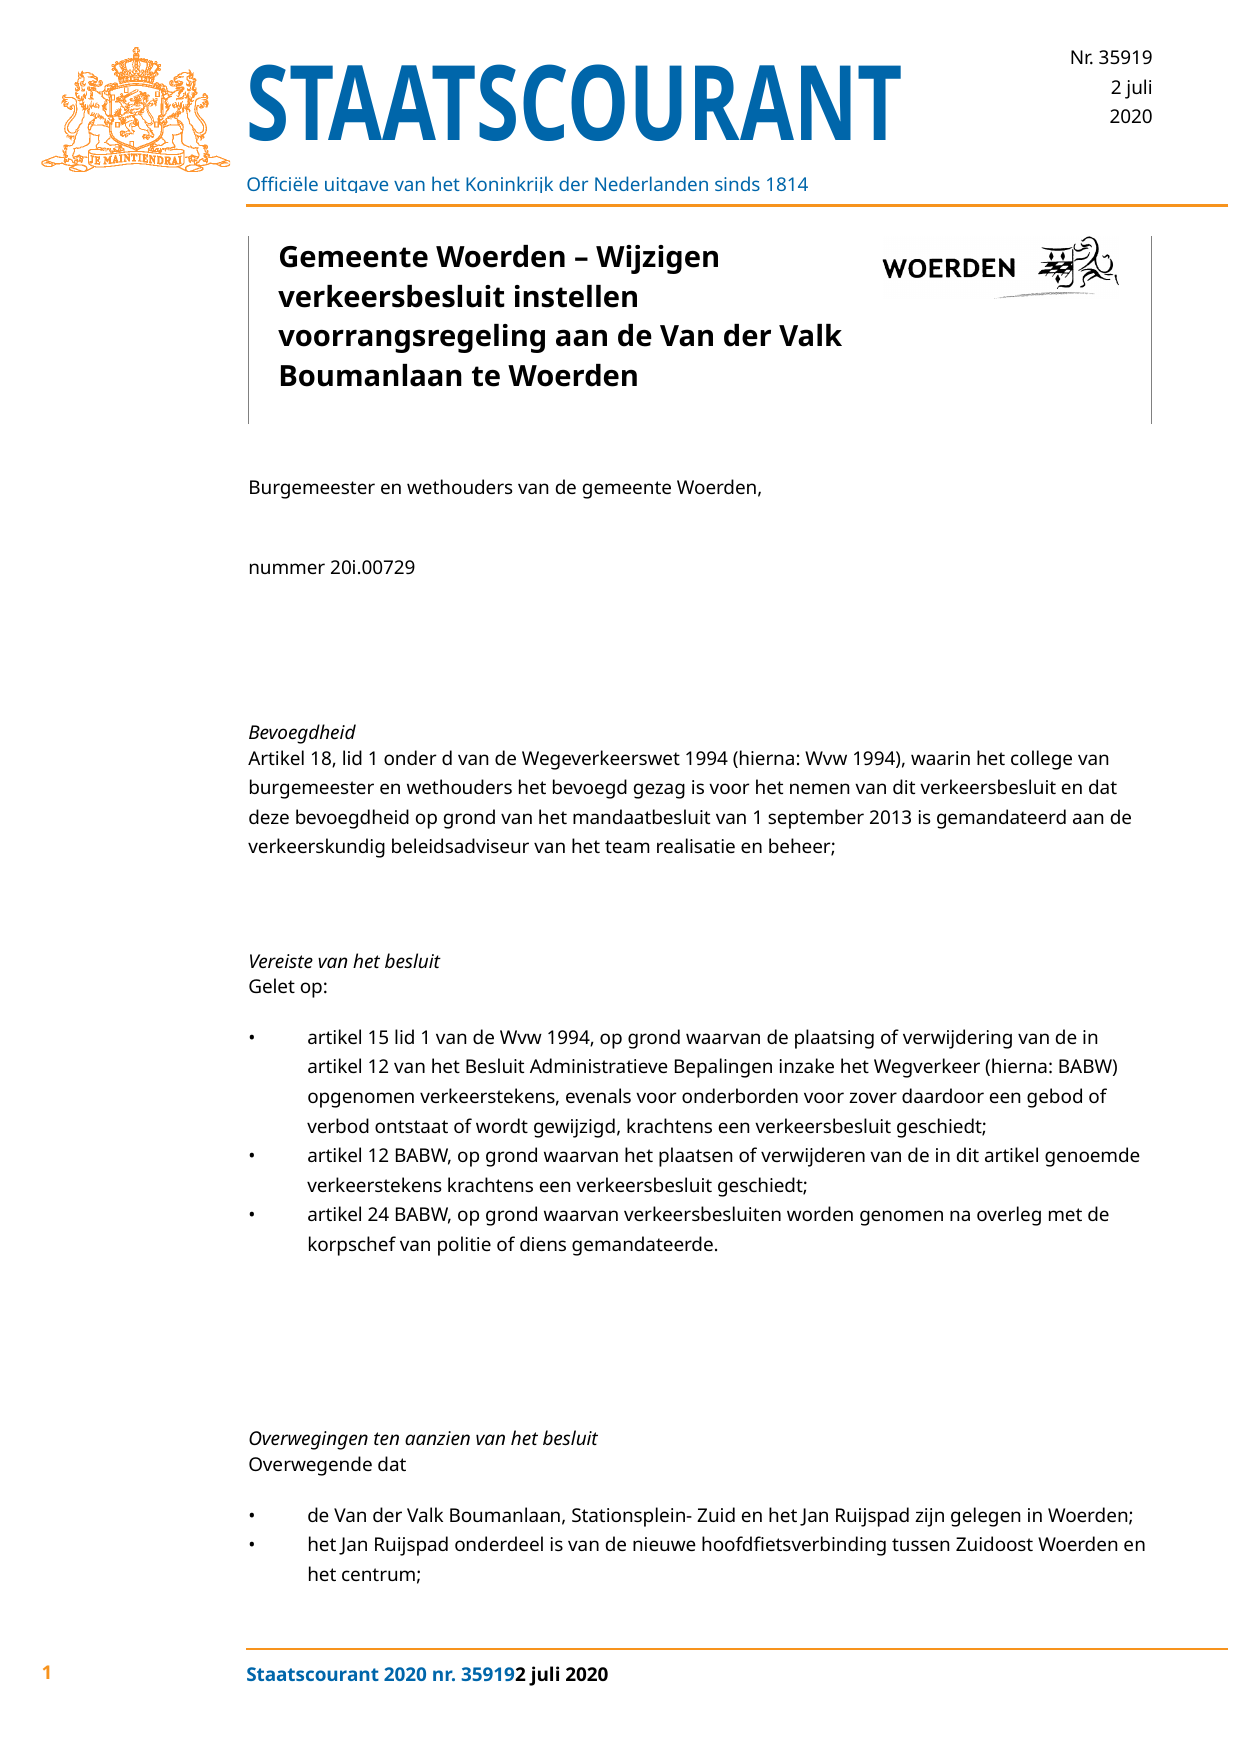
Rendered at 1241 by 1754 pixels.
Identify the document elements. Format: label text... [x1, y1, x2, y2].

text Overwegende dat [248, 1451, 1152, 1477]
table_header Gemeente Woerden – Wijzigen verkeersbesluit instellen voorrangsregeling aan de Van der Valk Boumanlaan te Woerden [249, 236, 850, 424]
text Gelet op: [248, 974, 1152, 999]
text nummer 20i.00729 [248, 554, 1152, 580]
picture [882, 236, 1119, 299]
list artikel 15 lid 1 van de Wvw 1994, op grond waarvan de plaatsing of verwijdering van de in artikel 12 van het Besluit Administratieve Bepalingen inzake het Wegverkeer (hierna: BABW) opgenomen verkeerstekens, evenals voor onderborden voor zover daardoor een gebod of verbod ontstaat of wordt gewijzigd, krachtens een verkeersbesluit geschiedt; [248, 1024, 1152, 1139]
text Bevoegdheid [248, 719, 1152, 745]
text Vereiste van het besluit [248, 948, 1152, 974]
text Artikel 18, lid 1 onder d van de Wegeverkeerswet 1994 (hierna: Wvw 1994), waarin het college van burgemeester en wethouders het bevoegd gezag is voor het nemen van dit verkeersbesluit en dat deze bevoegdheid op grond van het mandaatbesluit van 1 september 2013 is gemandateerd aan de verkeerskundig beleidsadviseur van het team realisatie en beheer; [248, 745, 1152, 859]
list de Van der Valk Boumanlaan, Stationsplein- Zuid en het Jan Ruijspad zijn gelegen in Woerden; [248, 1502, 1152, 1527]
picture [41, 47, 231, 172]
list het Jan Ruijspad onderdeel is van de nieuwe hoofdfietsverbinding tussen Zuidoost Woerden en het centrum; [248, 1531, 1152, 1587]
list artikel 12 BABW, op grond waarvan het plaatsen of verwijderen van de in dit artikel genoemde verkeerstekens krachtens een verkeersbesluit geschiedt; [248, 1142, 1152, 1198]
table_header [850, 236, 1151, 424]
text Burgemeester en wethouders van de gemeente Woerden, [248, 474, 1152, 500]
text Overwegingen ten aanzien van het besluit [248, 1426, 1152, 1451]
list artikel 24 BABW, op grond waarvan verkeersbesluiten worden genomen na overleg met de korpschef van politie of diens gemandateerde. [248, 1202, 1152, 1257]
